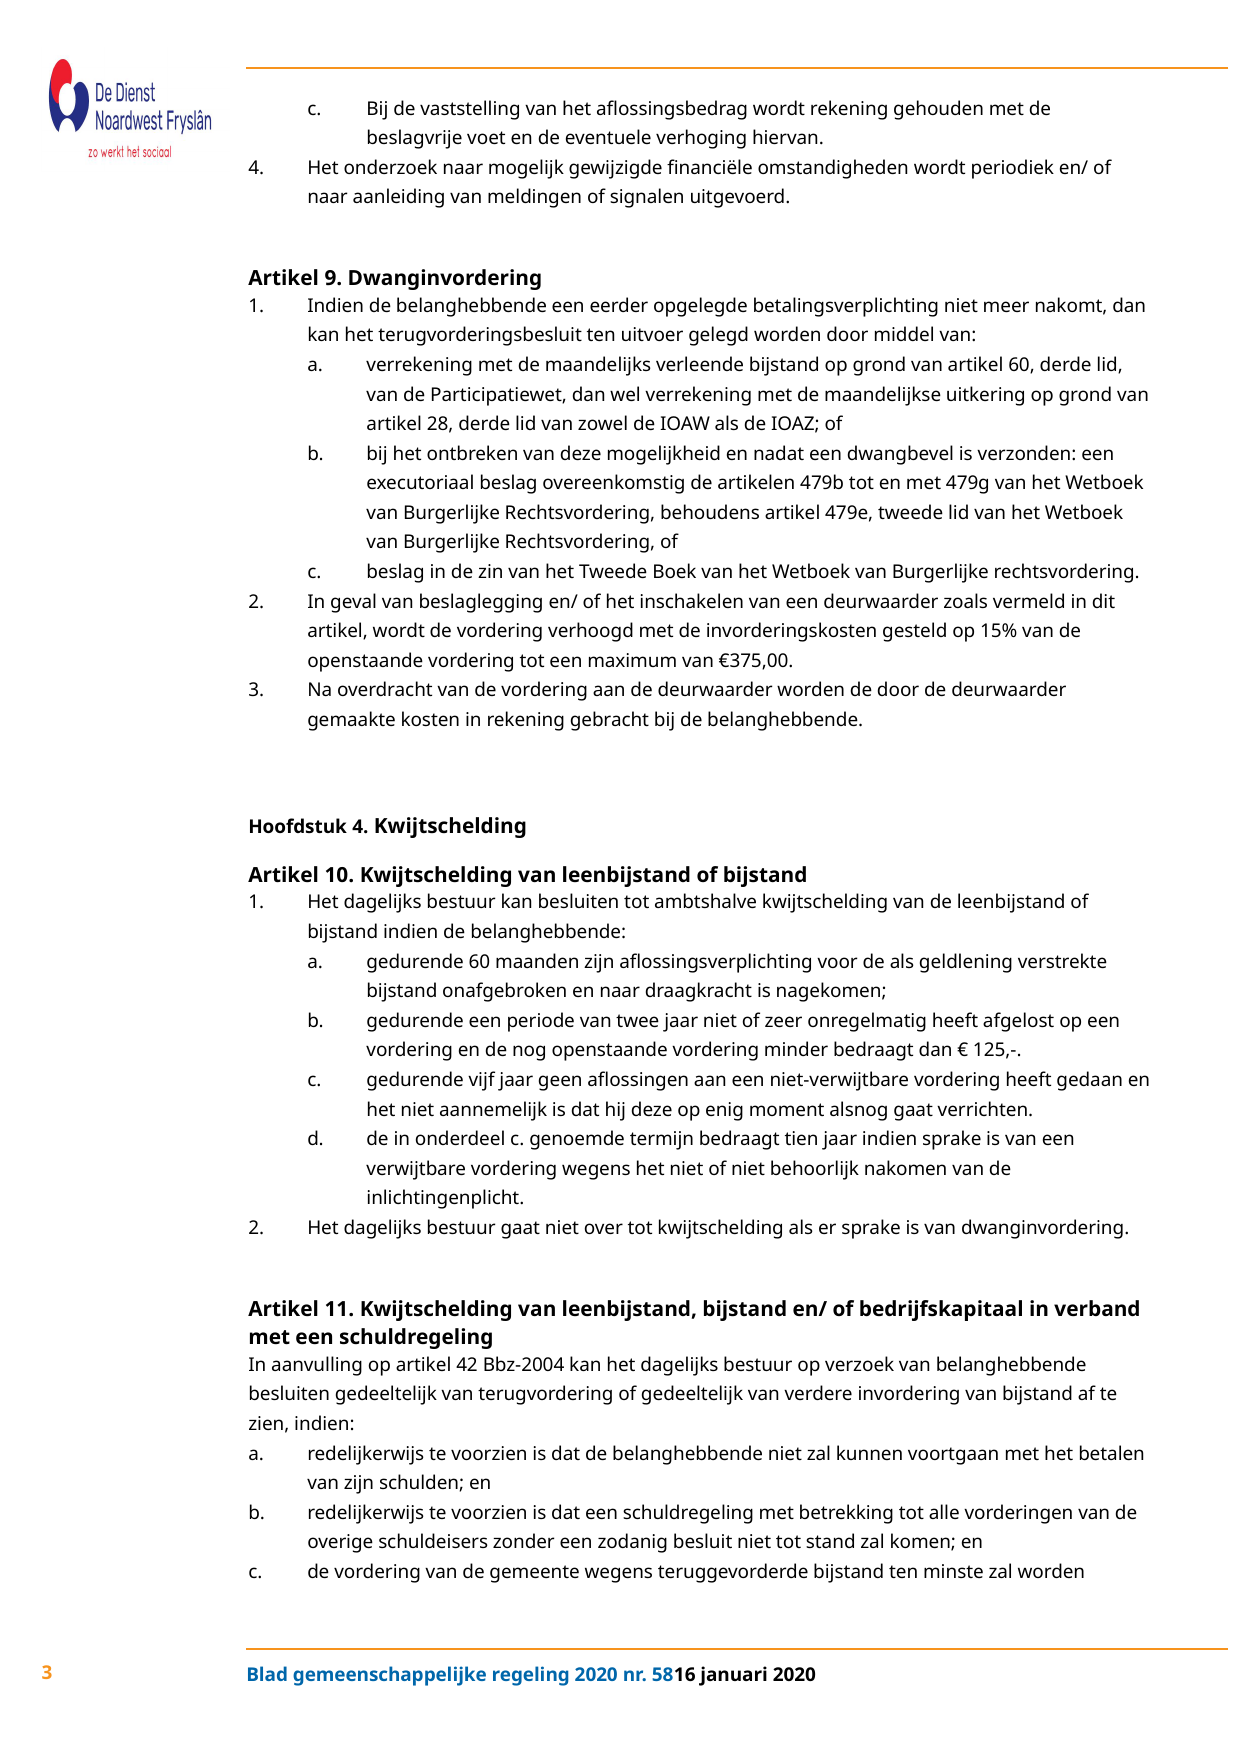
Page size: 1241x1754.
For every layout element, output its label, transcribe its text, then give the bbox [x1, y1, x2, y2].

list redelijkerwijs te voorzien is dat de belanghebbende niet zal kunnen voortgaan met het betalen van zijn schulden; en [248, 1440, 1152, 1495]
list Het dagelijks bestuur kan besluiten tot ambtshalve kwijtschelding van de leenbijstand of bijstand indien de belanghebbende: [248, 889, 1152, 944]
text Hoofdstuk 4. Kwijtschelding [248, 811, 1152, 839]
list beslag in de zin van het Tweede Boek van het Wetboek van Burgerlijke rechtsvordering. [307, 558, 1152, 584]
text Artikel 9. Dwanginvordering [248, 263, 1152, 292]
list gedurende 60 maanden zijn aflossingsverplichting voor de als geldlening verstrekte bijstand onafgebroken en naar draagkracht is nagekomen; [307, 948, 1152, 1003]
picture [41, 47, 231, 172]
list In geval van beslaglegging en/ of het inschakelen van een deurwaarder zoals vermeld in dit artikel, wordt de vordering verhoogd met de invorderingskosten gesteld op 15% van de openstaande vordering tot een maximum van €375,00. [248, 588, 1152, 673]
list Het dagelijks bestuur gaat niet over tot kwijtschelding als er sprake is van dwanginvordering. [248, 1214, 1152, 1240]
list de in onderdeel c. genoemde termijn bedraagt tien jaar indien sprake is van een verwijtbare vordering wegens het niet of niet behoorlijk nakomen van de inlichtingenplicht. [307, 1125, 1152, 1210]
text Artikel 10. Kwijtschelding van leenbijstand of bijstand [248, 860, 1152, 889]
list de vordering van de gemeente wegens teruggevorderde bijstand ten minste zal worden [248, 1558, 1152, 1584]
list verrekening met de maandelijks verleende bijstand op grond van artikel 60, derde lid, van de Participatiewet, dan wel verrekening met de maandelijkse uitkering op grond van artikel 28, derde lid van zowel de IOAW als de IOAZ; of [307, 351, 1152, 436]
list gedurende vijf jaar geen aflossingen aan een niet-verwijtbare vordering heeft gedaan en het niet aannemelijk is dat hij deze op enig moment alsnog gaat verrichten. [307, 1066, 1152, 1121]
list Indien de belanghebbende een eerder opgelegde betalingsverplichting niet meer nakomt, dan kan het terugvorderingsbesluit ten uitvoer gelegd worden door middel van: [248, 292, 1152, 347]
list redelijkerwijs te voorzien is dat een schuldregeling met betrekking tot alle vorderingen van de overige schuldeisers zonder een zodanig besluit niet tot stand zal komen; en [248, 1499, 1152, 1554]
list Bij de vaststelling van het aflossingsbedrag wordt rekening gehouden met de beslagvrije voet en de eventuele verhoging hiervan. [307, 95, 1152, 150]
list bij het ontbreken van deze mogelijkheid en nadat een dwangbevel is verzonden: een executoriaal beslag overeenkomstig de artikelen 479b tot en met 479g van het Wetboek van Burgerlijke Rechtsvordering, behoudens artikel 479e, tweede lid van het Wetboek van Burgerlijke Rechtsvordering, of [307, 440, 1152, 554]
list Na overdracht van de vordering aan de deurwaarder worden de door de deurwaarder gemaakte kosten in rekening gebracht bij de belanghebbende. [248, 677, 1152, 732]
list Het onderzoek naar mogelijk gewijzigde financiële omstandigheden wordt periodiek en/ of naar aanleiding van meldingen of signalen uitgevoerd. [248, 154, 1152, 209]
text Artikel 11. Kwijtschelding van leenbijstand, bijstand en/ of bedrijfskapitaal in verband met een schuldregeling [248, 1294, 1152, 1351]
text In aanvulling op artikel 42 Bbz-2004 kan het dagelijks bestuur op verzoek van belanghebbende besluiten gedeeltelijk van terugvordering of gedeeltelijk van verdere invordering van bijstand af te zien, indien: [248, 1351, 1152, 1436]
list gedurende een periode van twee jaar niet of zeer onregelmatig heeft afgelost op een vordering en de nog openstaande vordering minder bedraagt dan € 125,-. [307, 1007, 1152, 1062]
